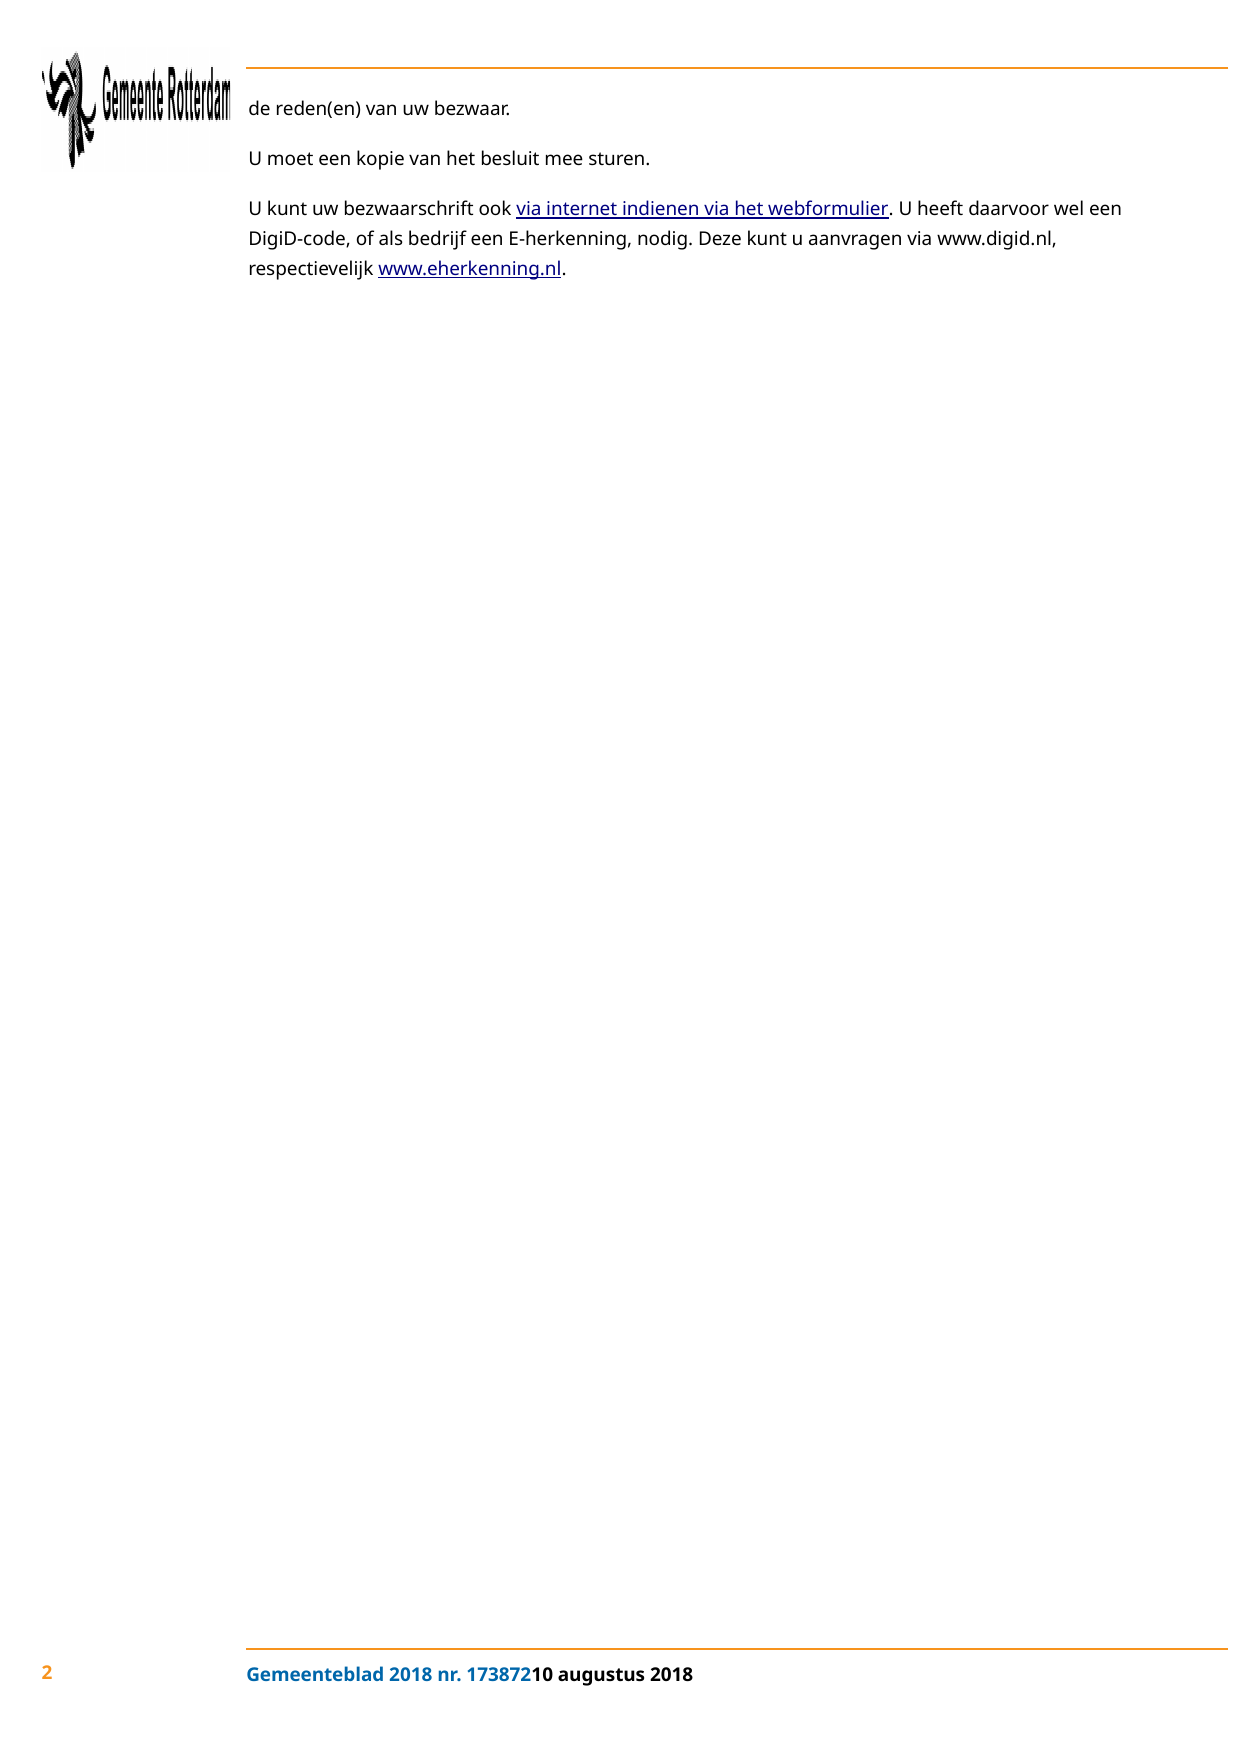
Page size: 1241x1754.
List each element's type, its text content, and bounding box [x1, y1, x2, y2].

picture [41, 47, 231, 172]
text U kunt uw bezwaarschrift ook via internet indienen via het webformulier. U heeft daarvoor wel een DigiD-code, of als bedrijf een E-herkenning, nodig. Deze kunt u aanvragen via www.digid.nl, respectievelijk www.eherkenning.nl. [248, 196, 1152, 281]
text de reden(en) van uw bezwaar. [248, 95, 1152, 121]
text U moet een kopie van het besluit mee sturen. [248, 145, 1152, 171]
